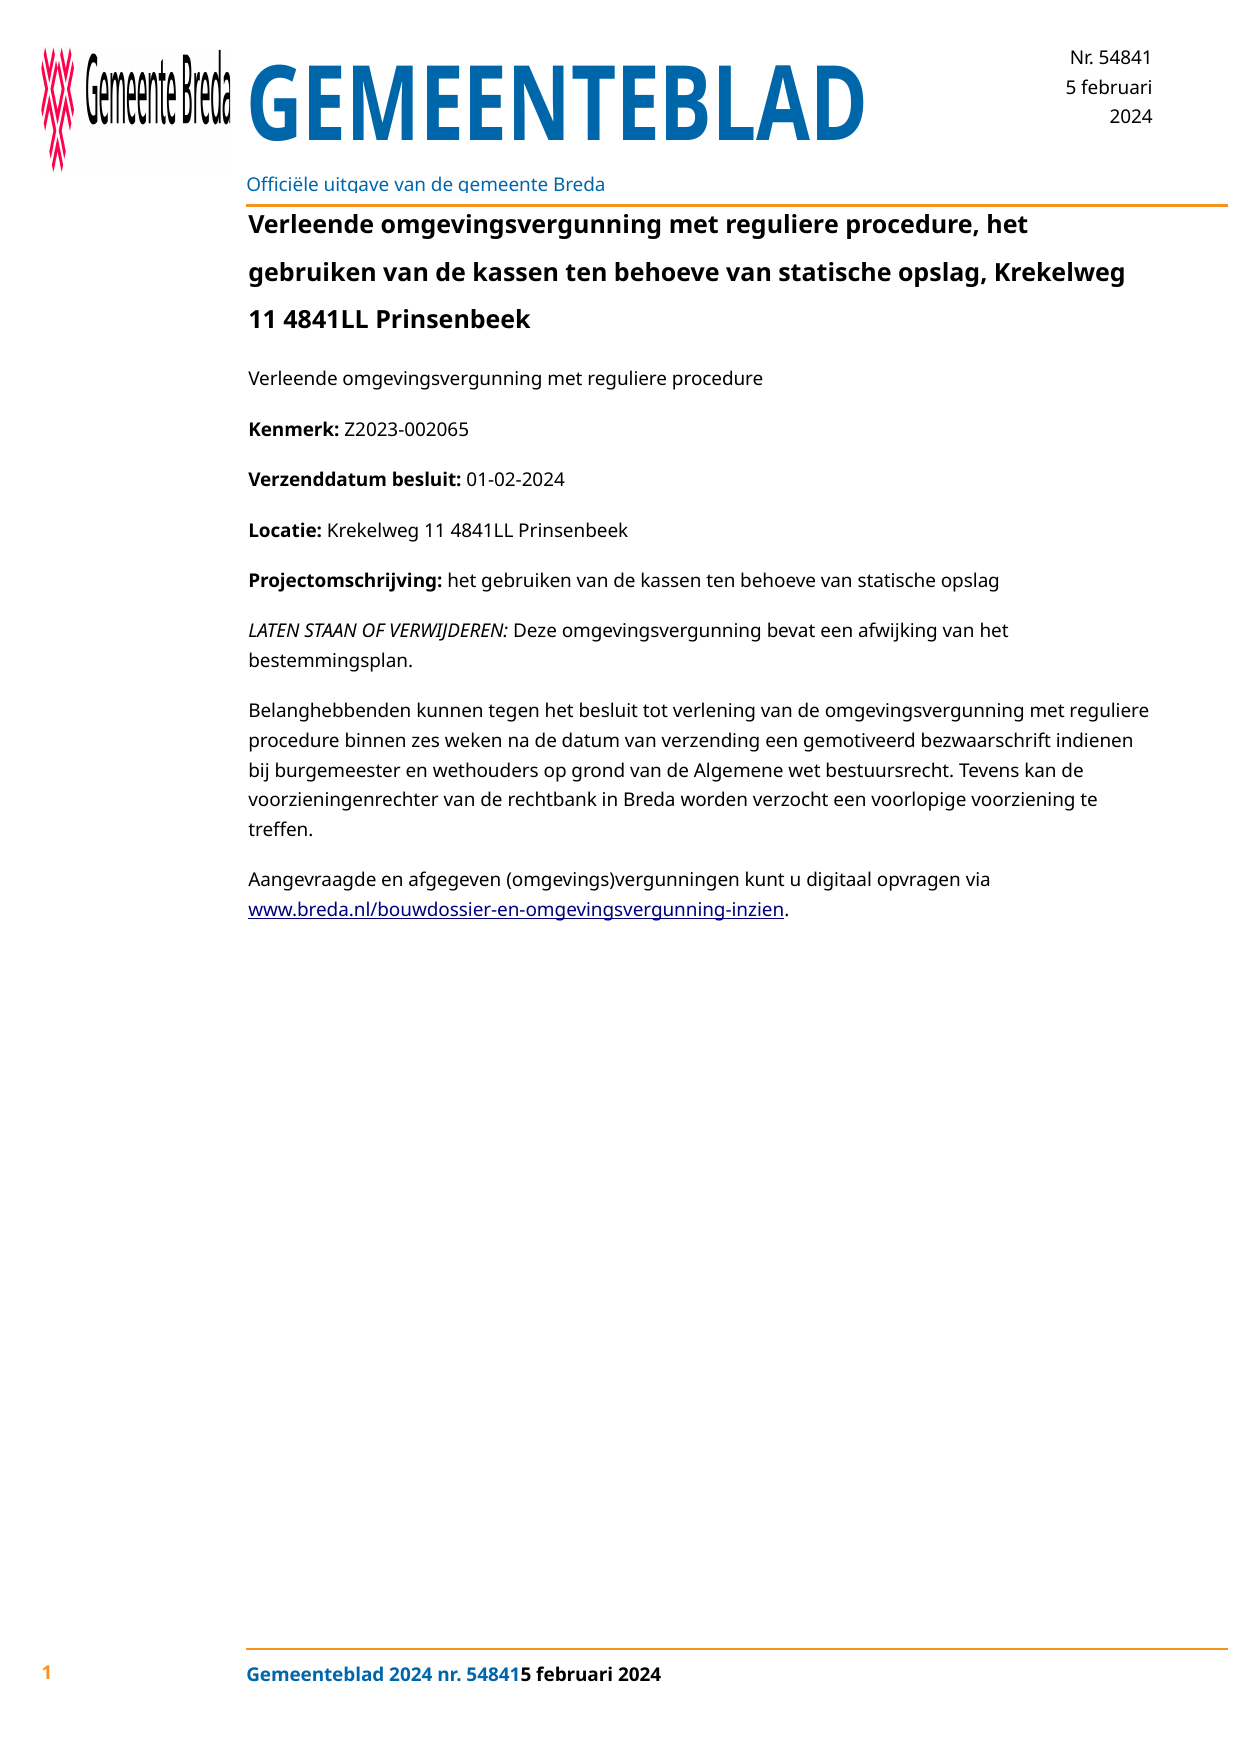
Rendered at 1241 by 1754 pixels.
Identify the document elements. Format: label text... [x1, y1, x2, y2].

text Aangevraagde en afgegeven (omgevings)vergunningen kunt u digitaal opvragen via www.breda.nl/bouwdossier-en-omgevingsvergunning-inzien. [248, 866, 1152, 922]
text Projectomschrijving: het gebruiken van de kassen ten behoeve van statische opslag [248, 567, 1152, 593]
text LATEN STAAN OF VERWIJDEREN: Deze omgevingsvergunning bevat een afwijking van het bestemmingsplan. [248, 618, 1152, 673]
picture [41, 47, 231, 172]
text Verzenddatum besluit: 01-02-2024 [248, 466, 1152, 492]
text Locatie: Krekelweg 11 4841LL Prinsenbeek [248, 517, 1152, 542]
text Verleende omgevingsvergunning met reguliere procedure, het gebruiken van de kassen ten behoeve van statische opslag, Krekelweg 11 4841LL Prinsenbeek [248, 207, 1152, 336]
text Belanghebbenden kunnen tegen het besluit tot verlening van de omgevingsvergunning met reguliere procedure binnen zes weken na de datum van verzending een gemotiveerd bezwaarschrift indienen bij burgemeester en wethouders op grond van de Algemene wet bestuursrecht. Tevens kan de voorzieningenrechter van de rechtbank in Breda worden verzocht een voorlopige voorziening te treffen. [248, 698, 1152, 842]
text Verleende omgevingsvergunning met reguliere procedure [248, 366, 1152, 391]
text Kenmerk: Z2023-002065 [248, 416, 1152, 442]
